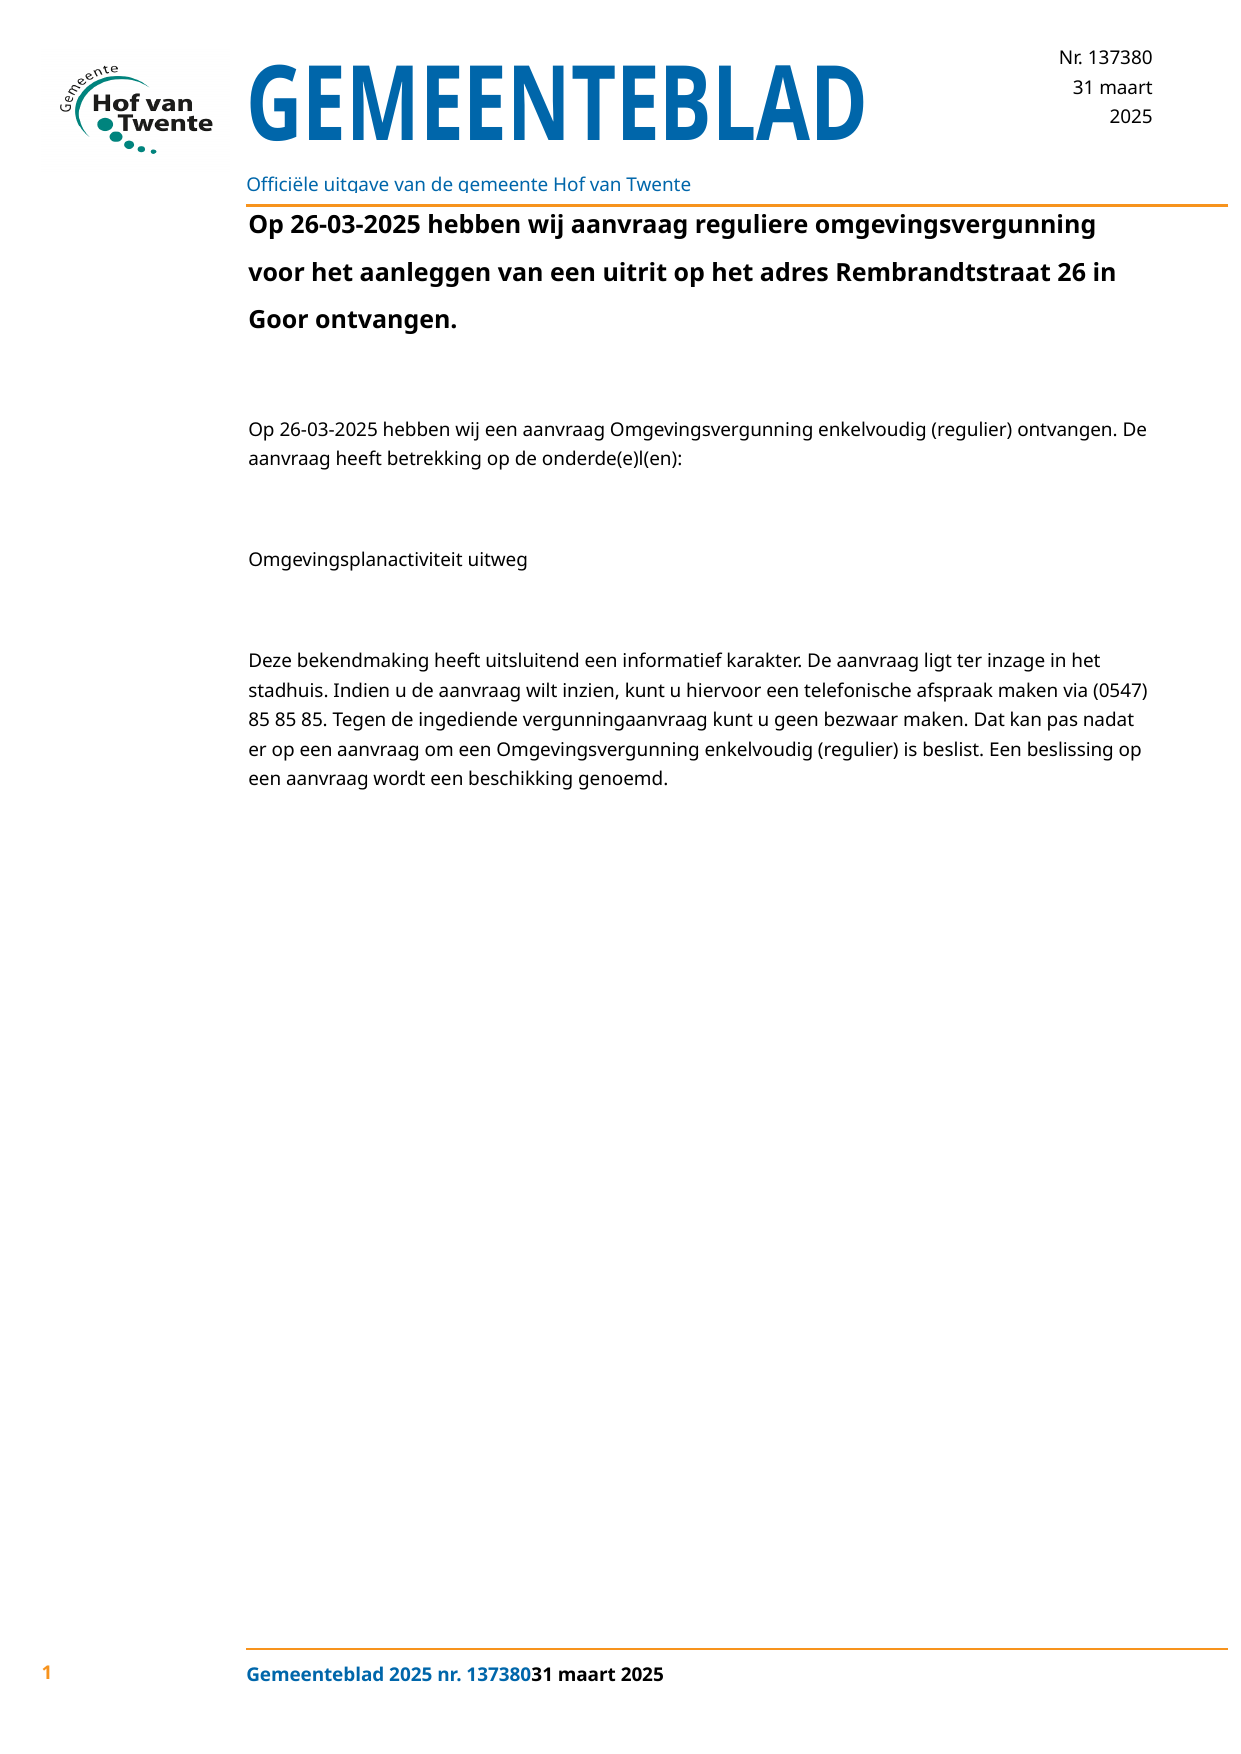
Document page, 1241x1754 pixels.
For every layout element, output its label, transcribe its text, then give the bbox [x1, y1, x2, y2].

text Op 26-03-2025 hebben wij aanvraag reguliere omgevingsvergunning voor het aanleggen van een uitrit op het adres Rembrandtstraat 26 in Goor ontvangen. [248, 207, 1152, 336]
text Deze bekendmaking heeft uitsluitend een informatief karakter. De aanvraag ligt ter inzage in het stadhuis. Indien u de aanvraag wilt inzien, kunt u hiervoor een telefonische afspraak maken via (0547) 85 85 85. Tegen de ingediende vergunningaanvraag kunt u geen bezwaar maken. Dat kan pas nadat er op een aanvraag om een Omgevingsvergunning enkelvoudig (regulier) is beslist. Een beslissing op een aanvraag wordt een beschikking genoemd. [248, 647, 1152, 791]
picture [41, 47, 231, 172]
text Op 26-03-2025 hebben wij een aanvraag Omgevingsvergunning enkelvoudig (regulier) ontvangen. De aanvraag heeft betrekking op de onderde(e)l(en): [248, 416, 1152, 471]
text Omgevingsplanactiviteit uitweg [248, 546, 1152, 572]
